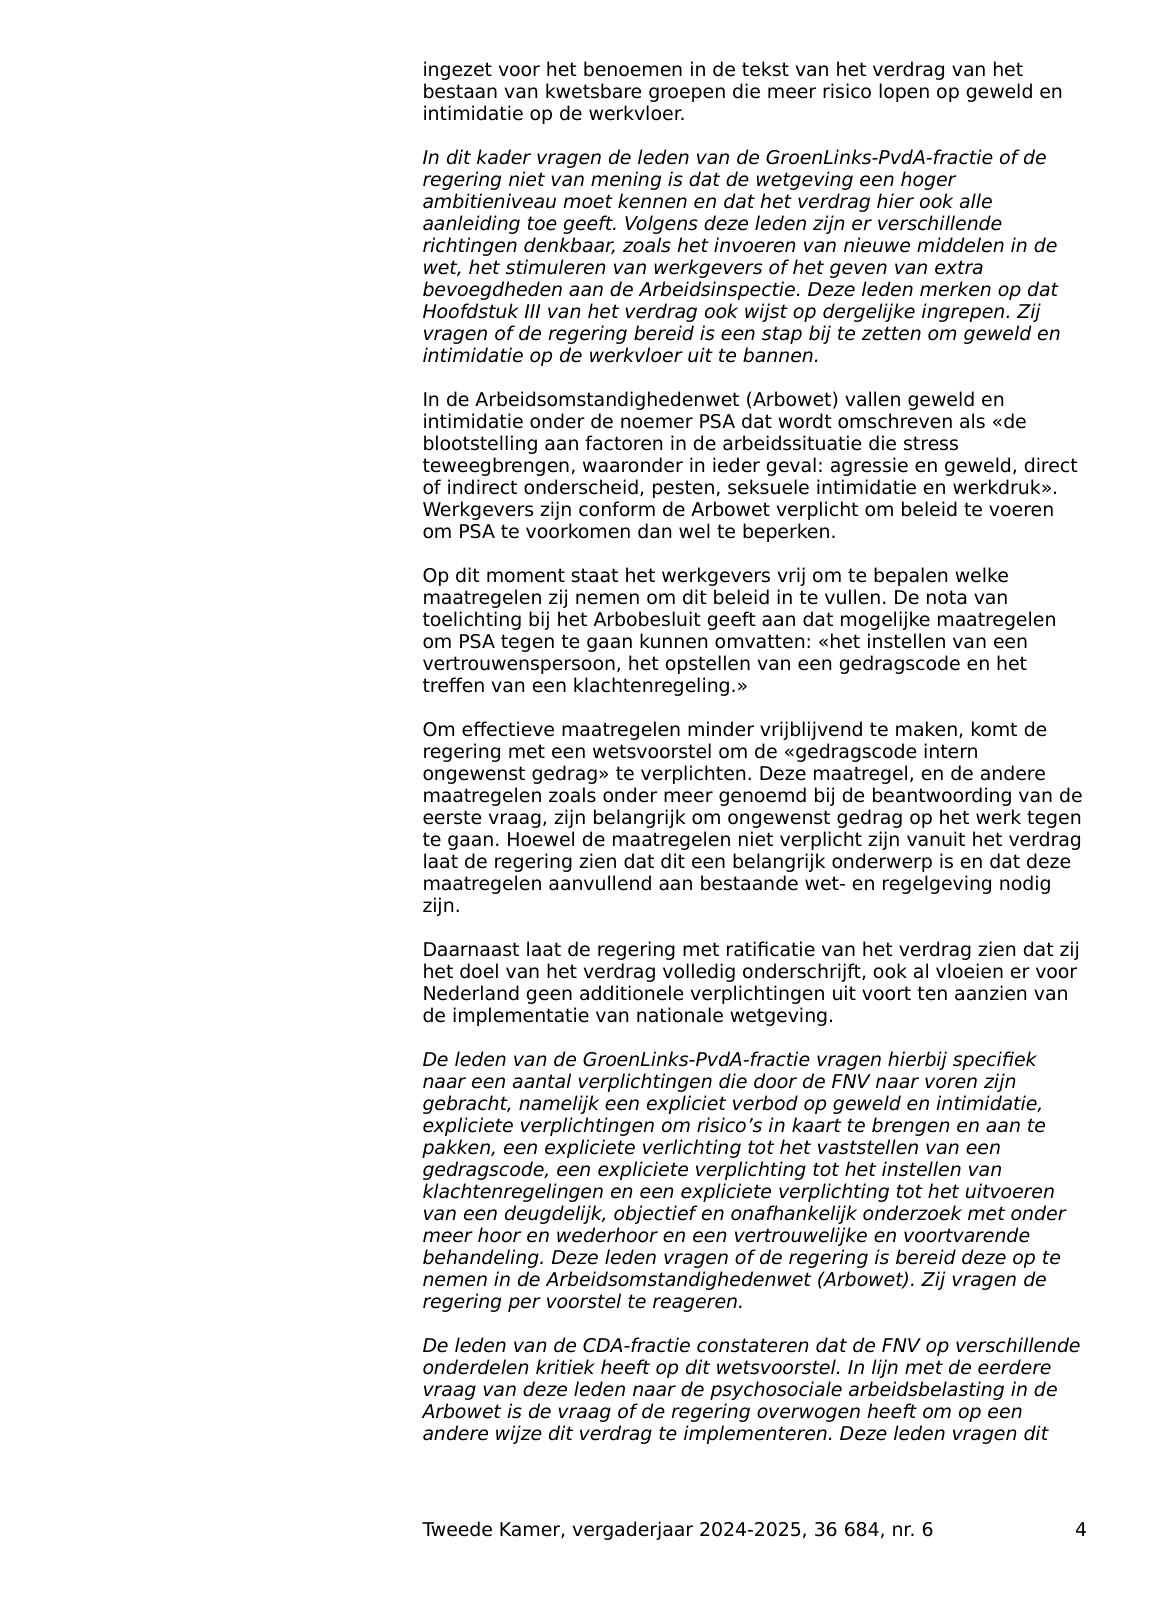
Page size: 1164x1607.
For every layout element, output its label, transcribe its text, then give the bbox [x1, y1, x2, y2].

text Op dit moment staat het werkgevers vrij om te bepalen welke maatregelen zij nemen om dit beleid in te vullen. De nota van toelichting bij het Arbobesluit geeft aan dat mogelijke maatregelen om PSA tegen te gaan kunnen omvatten: «het instellen van een vertrouwenspersoon, het opstellen van een gedragscode en het treffen van een klachtenregeling.» [422, 565, 1087, 697]
text Daarnaast laat de regering met ratificatie van het verdrag zien dat zij het doel van het verdrag volledig onderschrijft, ook al vloeien er voor Nederland geen additionele verplichtingen uit voort ten aanzien van de implementatie van nationale wetgeving. [422, 939, 1087, 1027]
text In dit kader vragen de leden van de GroenLinks-PvdA-fractie of de regering niet van mening is dat de wetgeving een hoger ambitieniveau moet kennen en dat het verdrag hier ook alle aanleiding toe geeft. Volgens deze leden zijn er verschillende richtingen denkbaar, zoals het invoeren van nieuwe middelen in de wet, het stimuleren van werkgevers of het geven van extra bevoegdheden aan de Arbeidsinspectie. Deze leden merken op dat Hoofdstuk III van het verdrag ook wijst op dergelijke ingrepen. Zij vragen of de regering bereid is een stap bij te zetten om geweld en intimidatie op de werkvloer uit te bannen. [422, 147, 1087, 367]
text In de Arbeidsomstandighedenwet (Arbowet) vallen geweld en intimidatie onder de noemer PSA dat wordt omschreven als «de blootstelling aan factoren in de arbeidssituatie die stress teweegbrengen, waaronder in ieder geval: agressie en geweld, direct of indirect onderscheid, pesten, seksuele intimidatie en werkdruk». Werkgevers zijn conform de Arbowet verplicht om beleid te voeren om PSA te voorkomen dan wel te beperken. [422, 389, 1087, 543]
text De leden van de GroenLinks-PvdA-fractie vragen hierbij specifiek naar een aantal verplichtingen die door de FNV naar voren zijn gebracht, namelijk een expliciet verbod op geweld en intimidatie, expliciete verplichtingen om risico’s in kaart te brengen en aan te pakken, een expliciete verlichting tot het vaststellen van een gedragscode, een expliciete verplichting tot het instellen van klachtenregelingen en een expliciete verplichting tot het uitvoeren van een deugdelijk, objectief en onafhankelijk onderzoek met onder meer hoor en wederhoor en een vertrouwelijke en voortvarende behandeling. Deze leden vragen of de regering is bereid deze op te nemen in de Arbeidsomstandighedenwet (Arbowet). Zij vragen de regering per voorstel te reageren. [422, 1049, 1087, 1313]
text ingezet voor het benoemen in de tekst van het verdrag van het bestaan van kwetsbare groepen die meer risico lopen op geweld en intimidatie op de werkvloer. [422, 59, 1087, 125]
text De leden van de CDA-fractie constateren dat de FNV op verschillende onderdelen kritiek heeft op dit wetsvoorstel. In lijn met de eerdere vraag van deze leden naar de psychosociale arbeidsbelasting in de Arbowet is de vraag of de regering overwogen heeft om op een andere wijze dit verdrag te implementeren. Deze leden vragen dit [422, 1335, 1087, 1445]
text Om effectieve maatregelen minder vrijblijvend te maken, komt de regering met een wetsvoorstel om de «gedragscode intern ongewenst gedrag» te verplichten. Deze maatregel, en de andere maatregelen zoals onder meer genoemd bij de beantwoording van de eerste vraag, zijn belangrijk om ongewenst gedrag op het werk tegen te gaan. Hoewel de maatregelen niet verplicht zijn vanuit het verdrag laat de regering zien dat dit een belangrijk onderwerp is en dat deze maatregelen aanvullend aan bestaande wet- en regelgeving nodig zijn. [422, 719, 1087, 917]
